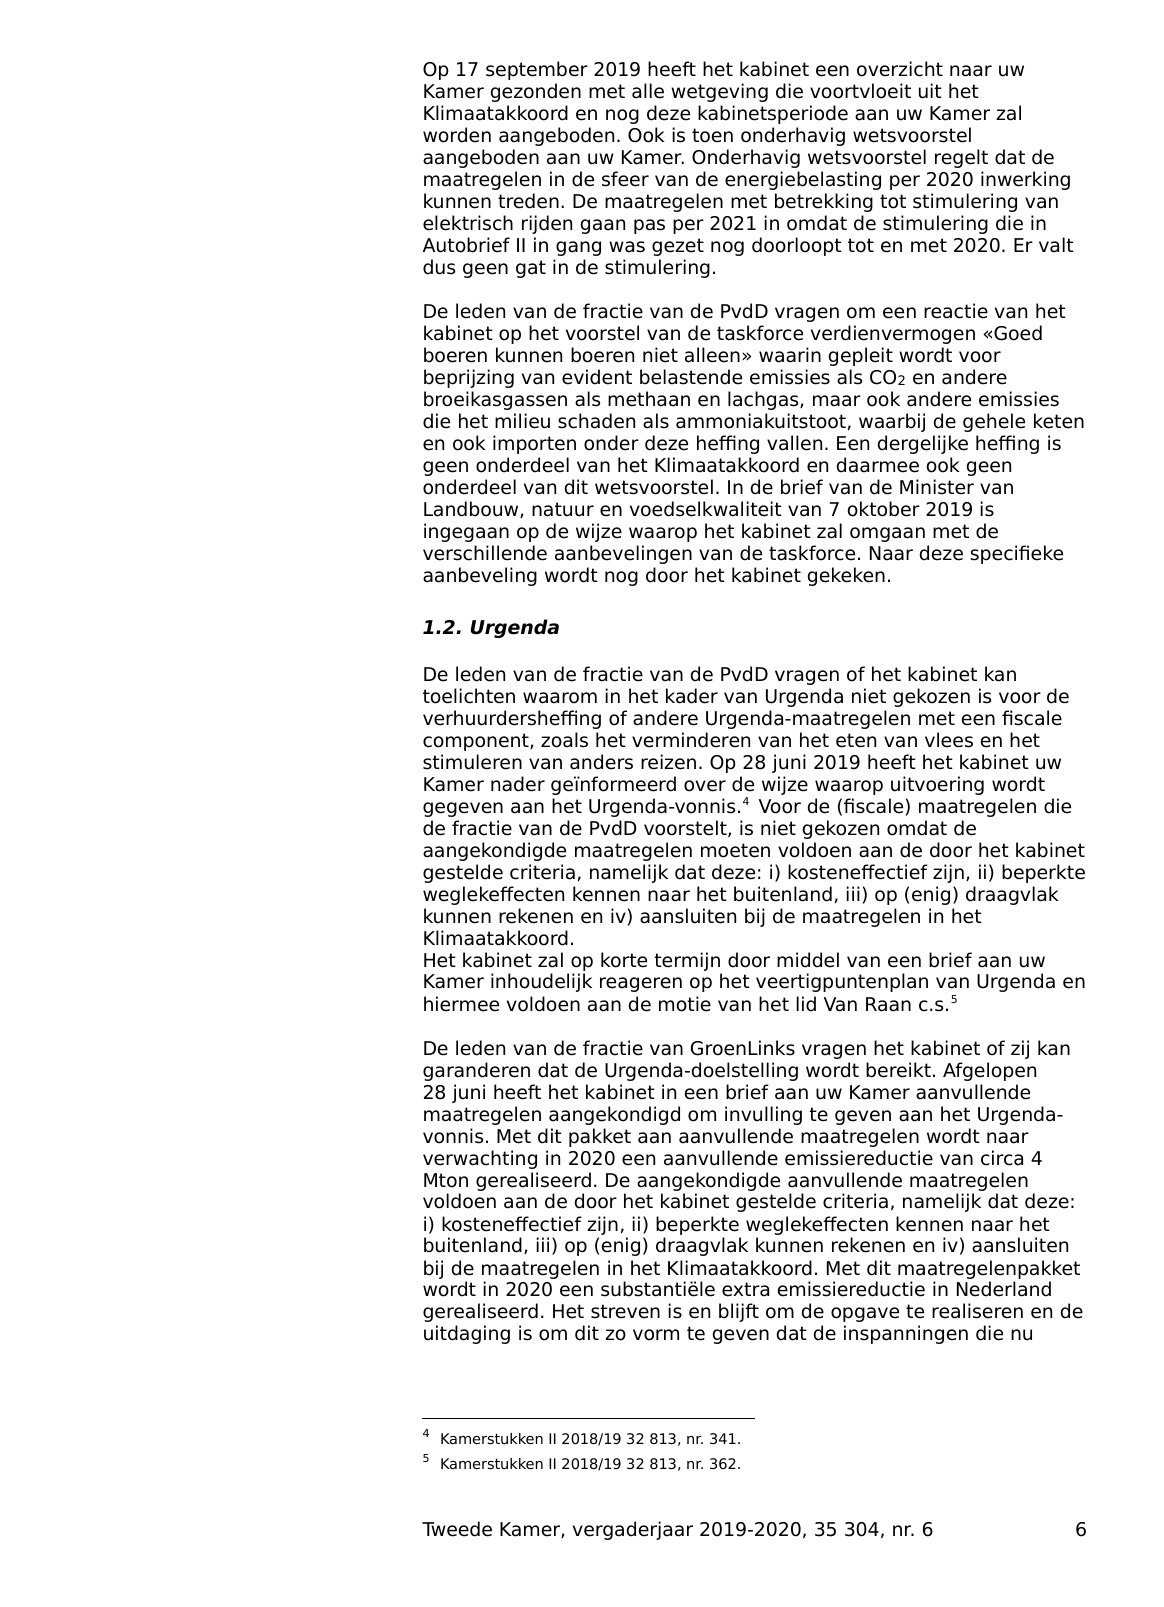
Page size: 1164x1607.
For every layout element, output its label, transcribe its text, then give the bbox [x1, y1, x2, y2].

text De leden van de fractie van de PvdD vragen of het kabinet kan toelichten waarom in het kader van Urgenda niet gekozen is voor de verhuurdersheffing of andere Urgenda-maatregelen met een fiscale component, zoals het verminderen van het eten van vlees en het stimuleren van anders reizen. Op 28 juni 2019 heeft het kabinet uw Kamer nader geïnformeerd over de wijze waarop uitvoering wordt gegeven aan het Urgenda-vonnis. Voor de (fiscale) maatregelen die de fractie van de PvdD voorstelt, is niet gekozen omdat de aangekondigde maatregelen moeten voldoen aan de door het kabinet gestelde criteria, namelijk dat deze: i) kosteneffectief zijn, ii) beperkte weglekeffecten kennen naar het buitenland, iii) op (enig) draagvlak kunnen rekenen en iv) aansluiten bij de maatregelen in het Klimaatakkoord. [422, 664, 1087, 949]
subtitle 1.2. Urgenda [422, 617, 1087, 639]
text De leden van de fractie van GroenLinks vragen het kabinet of zij kan garanderen dat de Urgenda-doelstelling wordt bereikt. Afgelopen 28 juni heeft het kabinet in een brief aan uw Kamer aanvullende maatregelen aangekondigd om invulling te geven aan het Urgenda-vonnis. Met dit pakket aan aanvullende maatregelen wordt naar verwachting in 2020 een aanvullende emissiereductie van circa 4 Mton gerealiseerd. De aangekondigde aanvullende maatregelen voldoen aan de door het kabinet gestelde criteria, namelijk dat deze: i) kosteneffectief zijn, ii) beperkte weglekeffecten kennen naar het buitenland, iii) op (enig) draagvlak kunnen rekenen en iv) aansluiten bij de maatregelen in het Klimaatakkoord. Met dit maatregelenpakket wordt in 2020 een substantiële extra emissiereductie in Nederland gerealiseerd. Het streven is en blijft om de opgave te realiseren en de uitdaging is om dit zo vorm te geven dat de inspanningen die nu [422, 1038, 1087, 1345]
text Op 17 september 2019 heeft het kabinet een overzicht naar uw Kamer gezonden met alle wetgeving die voortvloeit uit het Klimaatakkoord en nog deze kabinetsperiode aan uw Kamer zal worden aangeboden. Ook is toen onderhavig wetsvoorstel aangeboden aan uw Kamer. Onderhavig wetsvoorstel regelt dat de maatregelen in de sfeer van de energiebelasting per 2020 inwerking kunnen treden. De maatregelen met betrekking tot stimulering van elektrisch rijden gaan pas per 2021 in omdat de stimulering die in Autobrief II in gang was gezet nog doorloopt tot en met 2020. Er valt dus geen gat in de stimulering. [422, 59, 1087, 279]
text Kamerstukken II 2018/19 32 813, nr. 341. [422, 1427, 1087, 1449]
text Kamerstukken II 2018/19 32 813, nr. 362. [422, 1452, 1087, 1474]
text Het kabinet zal op korte termijn door middel van een brief aan uw Kamer inhoudelijk reageren op het veertigpuntenplan van Urgenda en hiermee voldoen aan de motie van het lid Van Raan c.s. [422, 949, 1087, 1015]
text De leden van de fractie van de PvdD vragen om een reactie van het kabinet op het voorstel van de taskforce verdienvermogen «Goed boeren kunnen boeren niet alleen» waarin gepleit wordt voor beprijzing van evident belastende emissies als CO2 en andere broeikasgassen als methaan en lachgas, maar ook andere emissies die het milieu schaden als ammoniakuitstoot, waarbij de gehele keten en ook importen onder deze heffing vallen. Een dergelijke heffing is geen onderdeel van het Klimaatakkoord en daarmee ook geen onderdeel van dit wetsvoorstel. In de brief van de Minister van Landbouw, natuur en voedselkwaliteit van 7 oktober 2019 is ingegaan op de wijze waarop het kabinet zal omgaan met de verschillende aanbevelingen van de taskforce. Naar deze specifieke aanbeveling wordt nog door het kabinet gekeken. [422, 301, 1087, 587]
